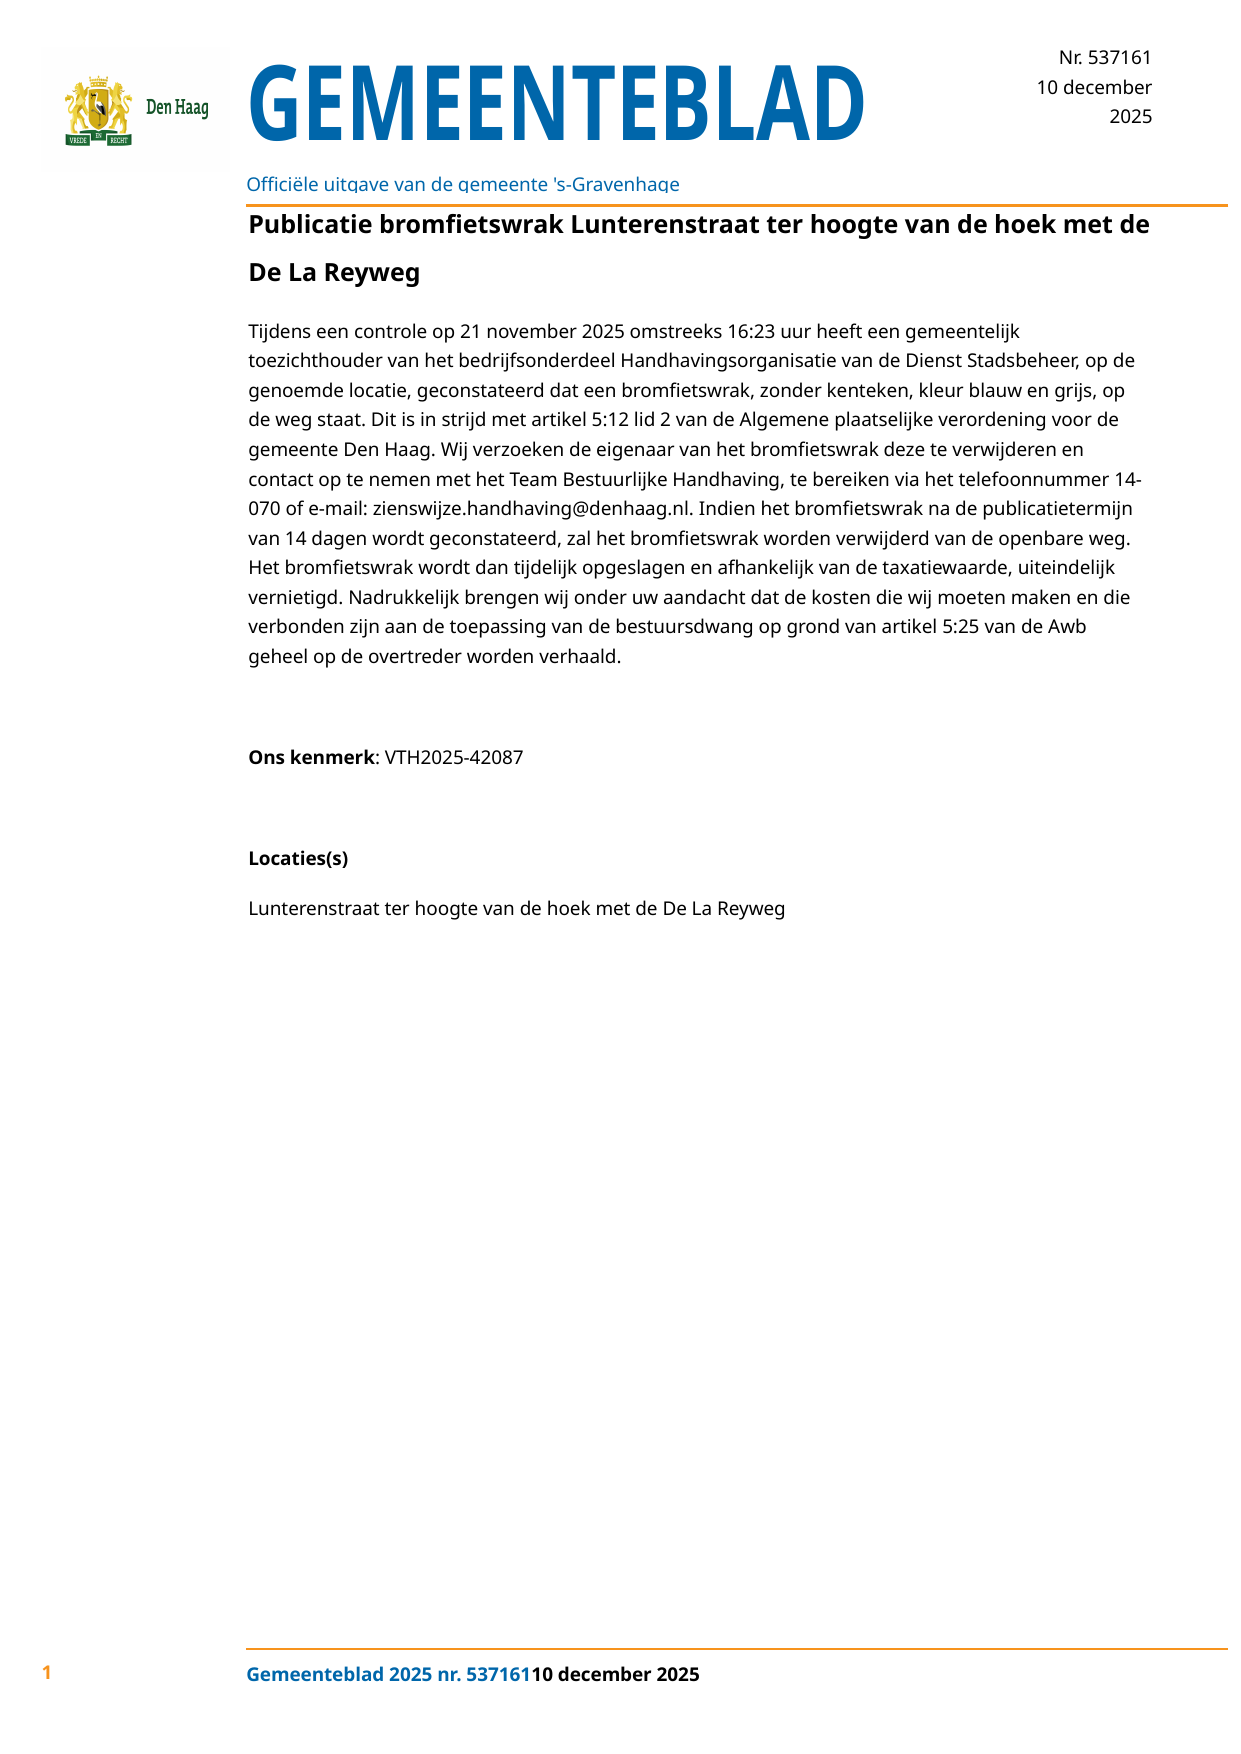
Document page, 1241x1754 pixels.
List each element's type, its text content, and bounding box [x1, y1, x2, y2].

text Tijdens een controle op 21 november 2025 omstreeks 16:23 uur heeft een gemeentelijk toezichthouder van het bedrijfsonderdeel Handhavingsorganisatie van de Dienst Stadsbeheer, op de genoemde locatie, geconstateerd dat een bromfietswrak, zonder kenteken, kleur blauw en grijs, op de weg staat. Dit is in strijd met artikel 5:12 lid 2 van de Algemene plaatselijke verordening voor de gemeente Den Haag. Wij verzoeken de eigenaar van het bromfietswrak deze te verwijderen en contact op te nemen met het Team Bestuurlijke Handhaving, te bereiken via het telefoonnummer 14-070 of e-mail: zienswijze.handhaving@denhaag.nl. Indien het bromfietswrak na de publicatietermijn van 14 dagen wordt geconstateerd, zal het bromfietswrak worden verwijderd van de openbare weg. Het bromfietswrak wordt dan tijdelijk opgeslagen en afhankelijk van de taxatiewaarde, uiteindelijk vernietigd. Nadrukkelijk brengen wij onder uw aandacht dat de kosten die wij moeten maken en die verbonden zijn aan de toepassing van de bestuursdwang op grond van artikel 5:25 van de Awb geheel op de overtreder worden verhaald. [248, 318, 1152, 669]
text Locaties(s) [248, 845, 1152, 871]
text Publicatie bromfietswrak Lunterenstraat ter hoogte van de hoek met de De La Reyweg [248, 207, 1152, 288]
picture [41, 47, 231, 172]
text Lunterenstraat ter hoogte van de hoek met de De La Reyweg [248, 895, 1152, 921]
text Ons kenmerk: VTH2025-42087 [248, 744, 1152, 770]
